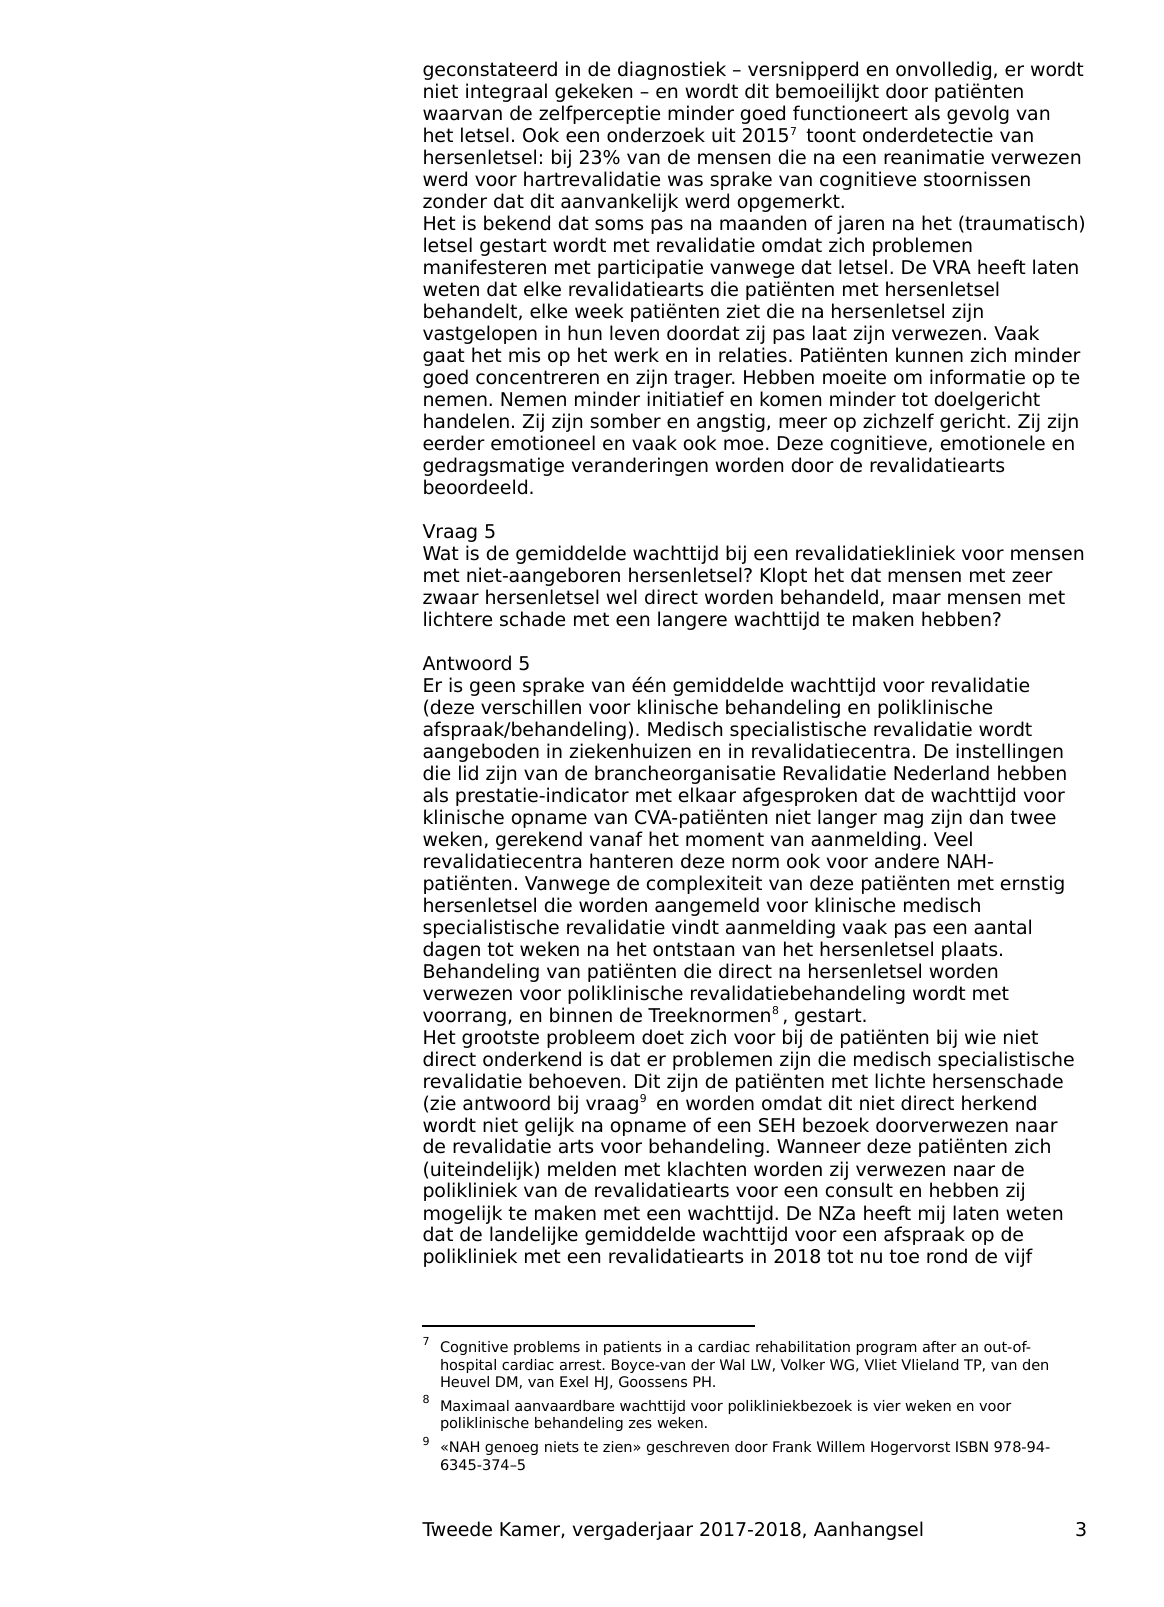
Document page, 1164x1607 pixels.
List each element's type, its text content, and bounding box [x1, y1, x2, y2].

text Er is geen sprake van één gemiddelde wachttijd voor revalidatie (deze verschillen voor klinische behandeling en poliklinische afspraak/behandeling). Medisch specialistische revalidatie wordt aangeboden in ziekenhuizen en in revalidatiecentra. De instellingen die lid zijn van de brancheorganisatie Revalidatie Nederland hebben als prestatie-indicator met elkaar afgesproken dat de wachttijd voor klinische opname van CVA-patiënten niet langer mag zijn dan twee weken, gerekend vanaf het moment van aanmelding. Veel revalidatiecentra hanteren deze norm ook voor andere NAH-patiënten. Vanwege de complexiteit van deze patiënten met ernstig hersenletsel die worden aangemeld voor klinische medisch specialistische revalidatie vindt aanmelding vaak pas een aantal dagen tot weken na het ontstaan van het hersenletsel plaats. Behandeling van patiënten die direct na hersenletsel worden verwezen voor poliklinische revalidatiebehandeling wordt met voorrang, en binnen de Treeknormen, gestart. [422, 675, 1087, 1027]
text Wat is de gemiddelde wachttijd bij een revalidatiekliniek voor mensen met niet-aangeboren hersenletsel? Klopt het dat mensen met zeer zwaar hersenletsel wel direct worden behandeld, maar mensen met lichtere schade met een langere wachttijd te maken hebben? [422, 543, 1087, 631]
text Cognitive problems in patients in a cardiac rehabilitation program after an out-of-hospital cardiac arrest. Boyce-van der Wal LW, Volker WG, Vliet Vlieland TP, van den Heuvel DM, van Exel HJ, Goossens PH. [422, 1335, 1087, 1391]
text «NAH genoeg niets te zien» geschreven door Frank Willem Hogervorst ISBN 978-94-6345-374–5 [422, 1435, 1087, 1474]
text Maximaal aanvaardbare wachttijd voor polikliniekbezoek is vier weken en voor poliklinische behandeling zes weken. [422, 1393, 1087, 1432]
text Vraag 5 [422, 521, 1087, 543]
text geconstateerd in de diagnostiek – versnipperd en onvolledig, er wordt niet integraal gekeken – en wordt dit bemoeilijkt door patiënten waarvan de zelfperceptie minder goed functioneert als gevolg van het letsel. Ook een onderzoek uit 2015 toont onderdetectie van hersenletsel: bij 23% van de mensen die na een reanimatie verwezen werd voor hartrevalidatie was sprake van cognitieve stoornissen zonder dat dit aanvankelijk werd opgemerkt. [422, 59, 1087, 213]
text Antwoord 5 [422, 653, 1087, 675]
text Het is bekend dat soms pas na maanden of jaren na het (traumatisch) letsel gestart wordt met revalidatie omdat zich problemen manifesteren met participatie vanwege dat letsel. De VRA heeft laten weten dat elke revalidatiearts die patiënten met hersenletsel behandelt, elke week patiënten ziet die na hersenletsel zijn vastgelopen in hun leven doordat zij pas laat zijn verwezen. Vaak gaat het mis op het werk en in relaties. Patiënten kunnen zich minder goed concentreren en zijn trager. Hebben moeite om informatie op te nemen. Nemen minder initiatief en komen minder tot doelgericht handelen. Zij zijn somber en angstig, meer op zichzelf gericht. Zij zijn eerder emotioneel en vaak ook moe. Deze cognitieve, emotionele en gedragsmatige veranderingen worden door de revalidatiearts beoordeeld. [422, 213, 1087, 499]
text Het grootste probleem doet zich voor bij de patiënten bij wie niet direct onderkend is dat er problemen zijn die medisch specialistische revalidatie behoeven. Dit zijn de patiënten met lichte hersenschade (zie antwoord bij vraag en worden omdat dit niet direct herkend wordt niet gelijk na opname of een SEH bezoek doorverwezen naar de revalidatie arts voor behandeling. Wanneer deze patiënten zich (uiteindelijk) melden met klachten worden zij verwezen naar de polikliniek van de revalidatiearts voor een consult en hebben zij mogelijk te maken met een wachttijd. De NZa heeft mij laten weten dat de landelijke gemiddelde wachttijd voor een afspraak op de polikliniek met een revalidatiearts in 2018 tot nu toe rond de vijf [422, 1027, 1087, 1268]
